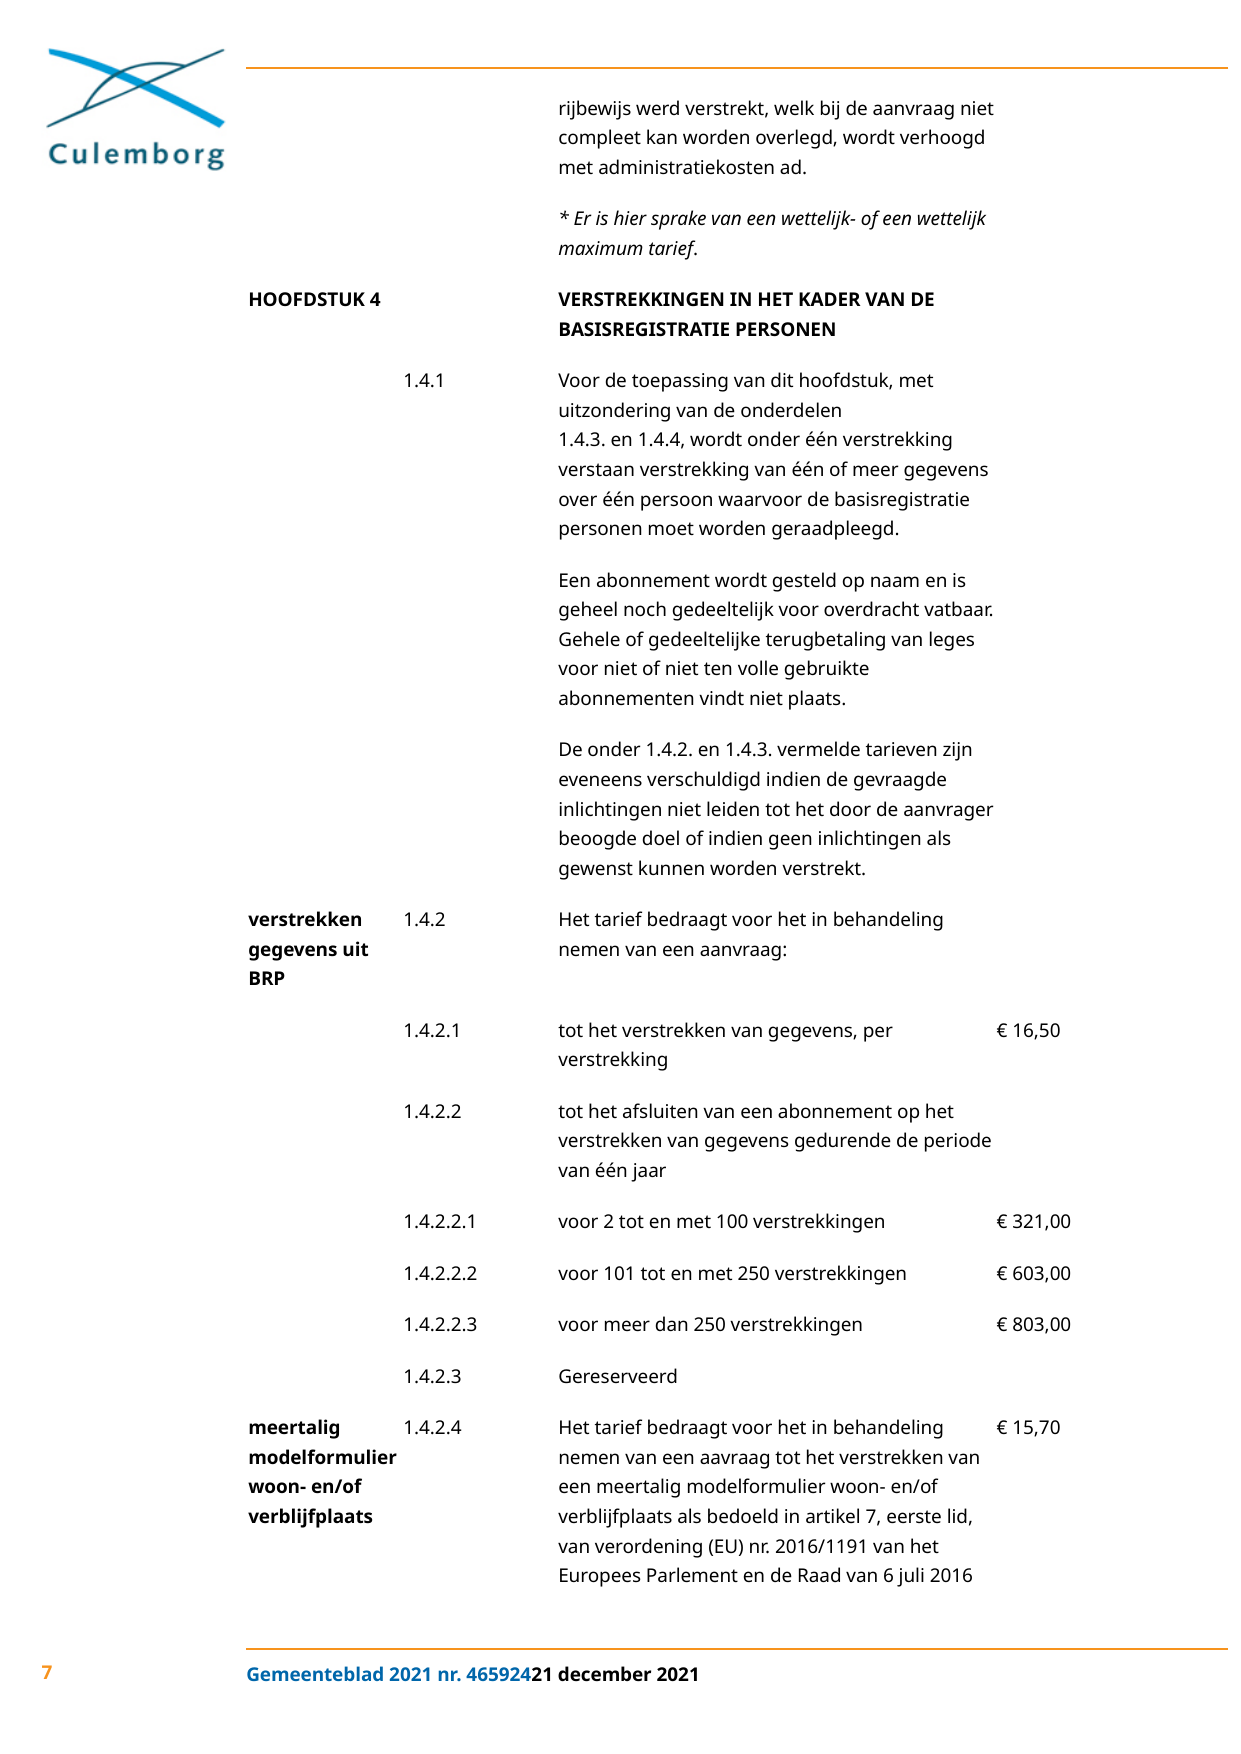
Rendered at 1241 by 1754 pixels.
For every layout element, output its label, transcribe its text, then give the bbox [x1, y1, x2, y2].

table_cell [248, 991, 403, 1017]
table_cell [248, 541, 403, 567]
table_cell [248, 1017, 403, 1072]
table_cell Gereserveerd [558, 1363, 996, 1389]
table_cell [248, 1312, 403, 1337]
table_cell [996, 368, 1152, 541]
table_cell [403, 541, 558, 567]
table_cell meertalig modelformulier woon- en/of verblijfplaats [248, 1415, 403, 1588]
table_cell [558, 541, 996, 567]
table_cell [403, 567, 558, 711]
table_cell 1.4.2.2.3 [403, 1312, 558, 1337]
table_cell [996, 95, 1152, 180]
table_cell [403, 1286, 558, 1312]
table_cell [996, 205, 1152, 261]
table_cell [558, 261, 996, 286]
table_cell [403, 261, 558, 286]
table_cell [996, 881, 1152, 906]
table_cell [403, 286, 558, 342]
table_cell [248, 1183, 403, 1209]
table_cell 1.4.2.4 [403, 1415, 558, 1588]
table_cell [996, 711, 1152, 737]
table_cell [248, 737, 403, 881]
table_cell € 15,70 [996, 1415, 1152, 1588]
table_cell [558, 711, 996, 737]
table_cell [248, 1260, 403, 1286]
table_cell 1.4.1 [403, 368, 558, 541]
table_cell € 321,00 [996, 1209, 1152, 1234]
table_cell [403, 342, 558, 367]
table_cell [996, 567, 1152, 711]
table_cell [558, 991, 996, 1017]
table_cell [248, 1389, 403, 1414]
table_cell [403, 1338, 558, 1363]
table_cell [248, 1338, 403, 1363]
table_cell [996, 180, 1152, 205]
table_cell [248, 205, 403, 261]
table_cell [996, 1073, 1152, 1098]
table_cell 1.4.2 [403, 906, 558, 991]
table_cell [996, 342, 1152, 367]
table_cell [248, 261, 403, 286]
table_cell tot het verstrekken van gegevens, per verstrekking [558, 1017, 996, 1072]
table_cell [248, 711, 403, 737]
table_cell [403, 1183, 558, 1209]
table_cell [403, 991, 558, 1017]
table_cell [403, 881, 558, 906]
table_cell [403, 1389, 558, 1414]
table_cell [248, 95, 403, 180]
table_cell [248, 1098, 403, 1183]
table_cell [558, 342, 996, 367]
table_cell [403, 737, 558, 881]
table_cell [248, 1235, 403, 1260]
table_cell [996, 1183, 1152, 1209]
table_cell voor 101 tot en met 250 verstrekkingen [558, 1260, 996, 1286]
table_cell [248, 1286, 403, 1312]
table_cell [558, 1235, 996, 1260]
table_cell [996, 541, 1152, 567]
table_cell [403, 1235, 558, 1260]
table_cell [248, 368, 403, 541]
table_cell [403, 205, 558, 261]
table_cell [248, 1073, 403, 1098]
table_cell HOOFDSTUK 4 [248, 286, 403, 342]
table_cell € 16,50 [996, 1017, 1152, 1072]
table_cell Het tarief bedraagt voor het in behandeling nemen van een aanvraag: [558, 906, 996, 991]
table_cell [558, 1286, 996, 1312]
table_cell [558, 180, 996, 205]
table_cell 1.4.2.1 [403, 1017, 558, 1072]
table_cell voor meer dan 250 verstrekkingen [558, 1312, 996, 1337]
table_cell 1.4.2.2.2 [403, 1260, 558, 1286]
table_cell verstrekken gegevens uit BRP [248, 906, 403, 991]
table_cell [403, 711, 558, 737]
picture [41, 47, 231, 172]
table_cell [996, 906, 1152, 991]
table_cell [403, 1073, 558, 1098]
table_cell [996, 1098, 1152, 1183]
table_cell [996, 1286, 1152, 1312]
table_cell rijbewijs werd verstrekt, welk bij de aanvraag niet compleet kan worden overlegd, wordt verhoogd met administratiekosten ad. [558, 95, 996, 180]
table_cell [248, 567, 403, 711]
table_cell VERSTREKKINGEN IN HET KADER VAN DE BASISREGISTRATIE PERSONEN [558, 286, 996, 342]
table_cell voor 2 tot en met 100 verstrekkingen [558, 1209, 996, 1234]
table_cell [558, 1389, 996, 1414]
table_cell [996, 1235, 1152, 1260]
table_cell [996, 1338, 1152, 1363]
table_cell 1.4.2.2.1 [403, 1209, 558, 1234]
table_cell [996, 261, 1152, 286]
table_cell € 803,00 [996, 1312, 1152, 1337]
table_cell [248, 180, 403, 205]
table_cell [558, 1073, 996, 1098]
table_cell Voor de toepassing van dit hoofdstuk, met uitzondering van de onderdelen 1.4.3. en 1.4.4, wordt onder één verstrekking verstaan verstrekking van één of meer gegevens over één persoon waarvoor de basisregistratie personen moet worden geraadpleegd. [558, 368, 996, 541]
table_cell [996, 286, 1152, 342]
table_cell [996, 1389, 1152, 1414]
table_cell [558, 1183, 996, 1209]
table_cell [558, 881, 996, 906]
table_cell [248, 881, 403, 906]
table_cell [996, 737, 1152, 881]
table_cell [996, 1363, 1152, 1389]
table_cell [558, 1338, 996, 1363]
table_cell [403, 180, 558, 205]
table_cell [248, 1363, 403, 1389]
table_cell tot het afsluiten van een abonnement op het verstrekken van gegevens gedurende de periode van één jaar [558, 1098, 996, 1183]
table_cell [403, 95, 558, 180]
table_cell Een abonnement wordt gesteld op naam en is geheel noch gedeeltelijk voor overdracht vatbaar. Gehele of gedeeltelijke terugbetaling van leges voor niet of niet ten volle gebruikte abonnementen vindt niet plaats. [558, 567, 996, 711]
table_cell [248, 1209, 403, 1234]
table_cell De onder 1.4.2. en 1.4.3. vermelde tarieven zijn eveneens verschuldigd indien de gevraagde inlichtingen niet leiden tot het door de aanvrager beoogde doel of indien geen inlichtingen als gewenst kunnen worden verstrekt. [558, 737, 996, 881]
table_cell [996, 991, 1152, 1017]
table_cell * Er is hier sprake van een wettelijk- of een wettelijk maximum tarief. [558, 205, 996, 261]
table_cell € 603,00 [996, 1260, 1152, 1286]
table_cell [248, 342, 403, 367]
table_cell 1.4.2.3 [403, 1363, 558, 1389]
table_cell 1.4.2.2 [403, 1098, 558, 1183]
table_cell Het tarief bedraagt voor het in behandeling nemen van een aavraag tot het verstrekken van een meertalig modelformulier woon- en/of verblijfplaats als bedoeld in artikel 7, eerste lid, van verordening (EU) nr. 2016/1191 van het Europees Parlement en de Raad van 6 juli 2016 [558, 1415, 996, 1588]
